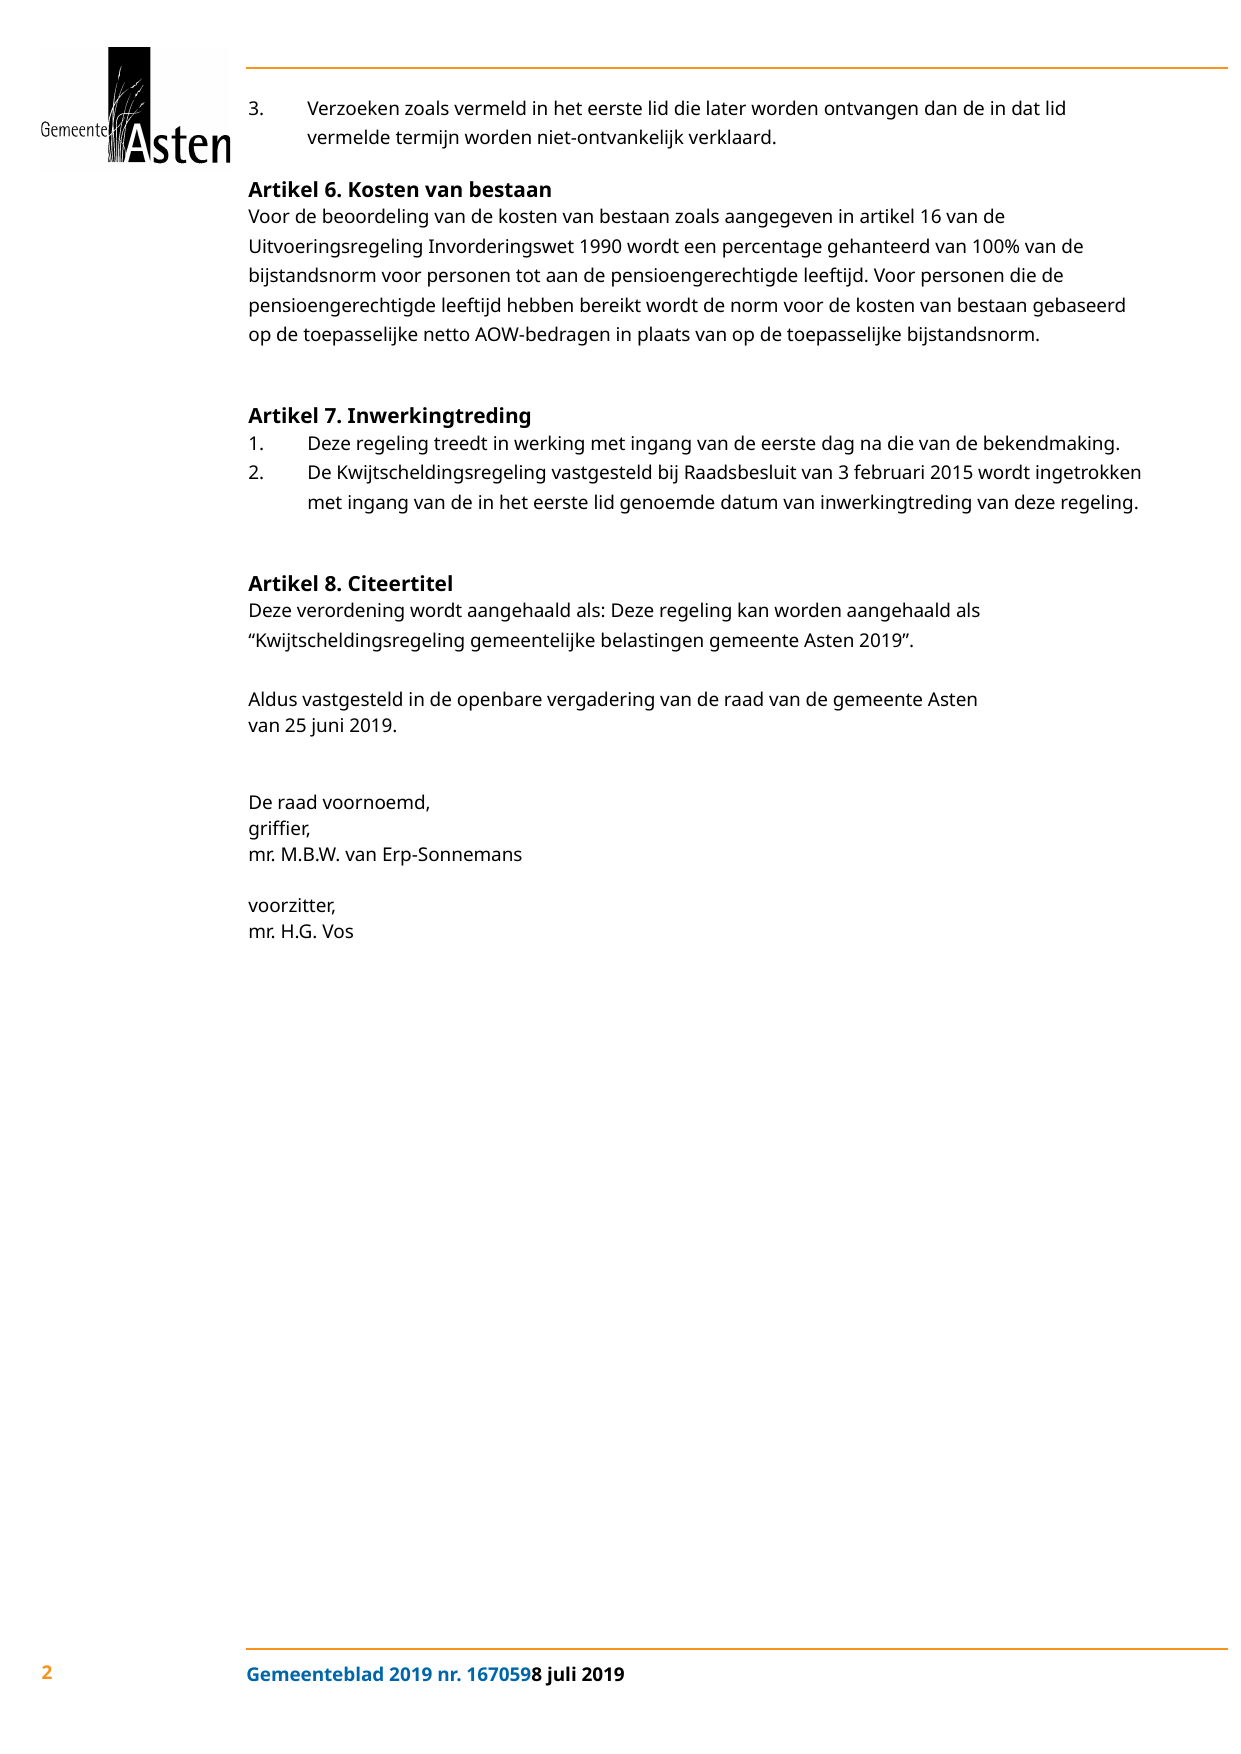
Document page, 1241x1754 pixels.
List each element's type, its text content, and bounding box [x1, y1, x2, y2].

text De raad voornoemd, [248, 789, 1152, 815]
text van 25 juni 2019. [248, 712, 1152, 738]
list Deze regeling treedt in werking met ingang van de eerste dag na die van de bekendmaking. [248, 430, 1152, 456]
list Verzoeken zoals vermeld in het eerste lid die later worden ontvangen dan de in dat lid vermelde termijn worden niet-ontvankelijk verklaard. [248, 95, 1152, 150]
text Voor de beoordeling van de kosten van bestaan zoals aangegeven in artikel 16 van de Uitvoeringsregeling Invorderingswet 1990 wordt een percentage gehanteerd van 100% van de bijstandsnorm voor personen tot aan de pensioengerechtigde leeftijd. Voor personen die de pensioengerechtigde leeftijd hebben bereikt wordt de norm voor de kosten van bestaan gebaseerd op de toepasselijke netto AOW-bedragen in plaats van op de toepasselijke bijstandsnorm. [248, 203, 1152, 347]
text Deze verordening wordt aangehaald als: Deze regeling kan worden aangehaald als “Kwijtscheldingsregeling gemeentelijke belastingen gemeente Asten 2019”. [248, 598, 1152, 653]
text mr. H.G. Vos [248, 918, 1152, 944]
text mr. M.B.W. van Erp-Sonnemans [248, 841, 1152, 866]
text Artikel 8. Citeertitel [248, 569, 1152, 598]
text voorzitter, [248, 892, 1152, 918]
text griffier, [248, 815, 1152, 841]
text Artikel 7. Inwerkingtreding [248, 402, 1152, 430]
list De Kwijtscheldingsregeling vastgesteld bij Raadsbesluit van 3 februari 2015 wordt ingetrokken met ingang van de in het eerste lid genoemde datum van inwerkingtreding van deze regeling. [248, 459, 1152, 515]
text Artikel 6. Kosten van bestaan [248, 175, 1152, 203]
text Aldus vastgesteld in de openbare vergadering van de raad van de gemeente Asten [248, 686, 1152, 712]
picture [41, 47, 231, 172]
